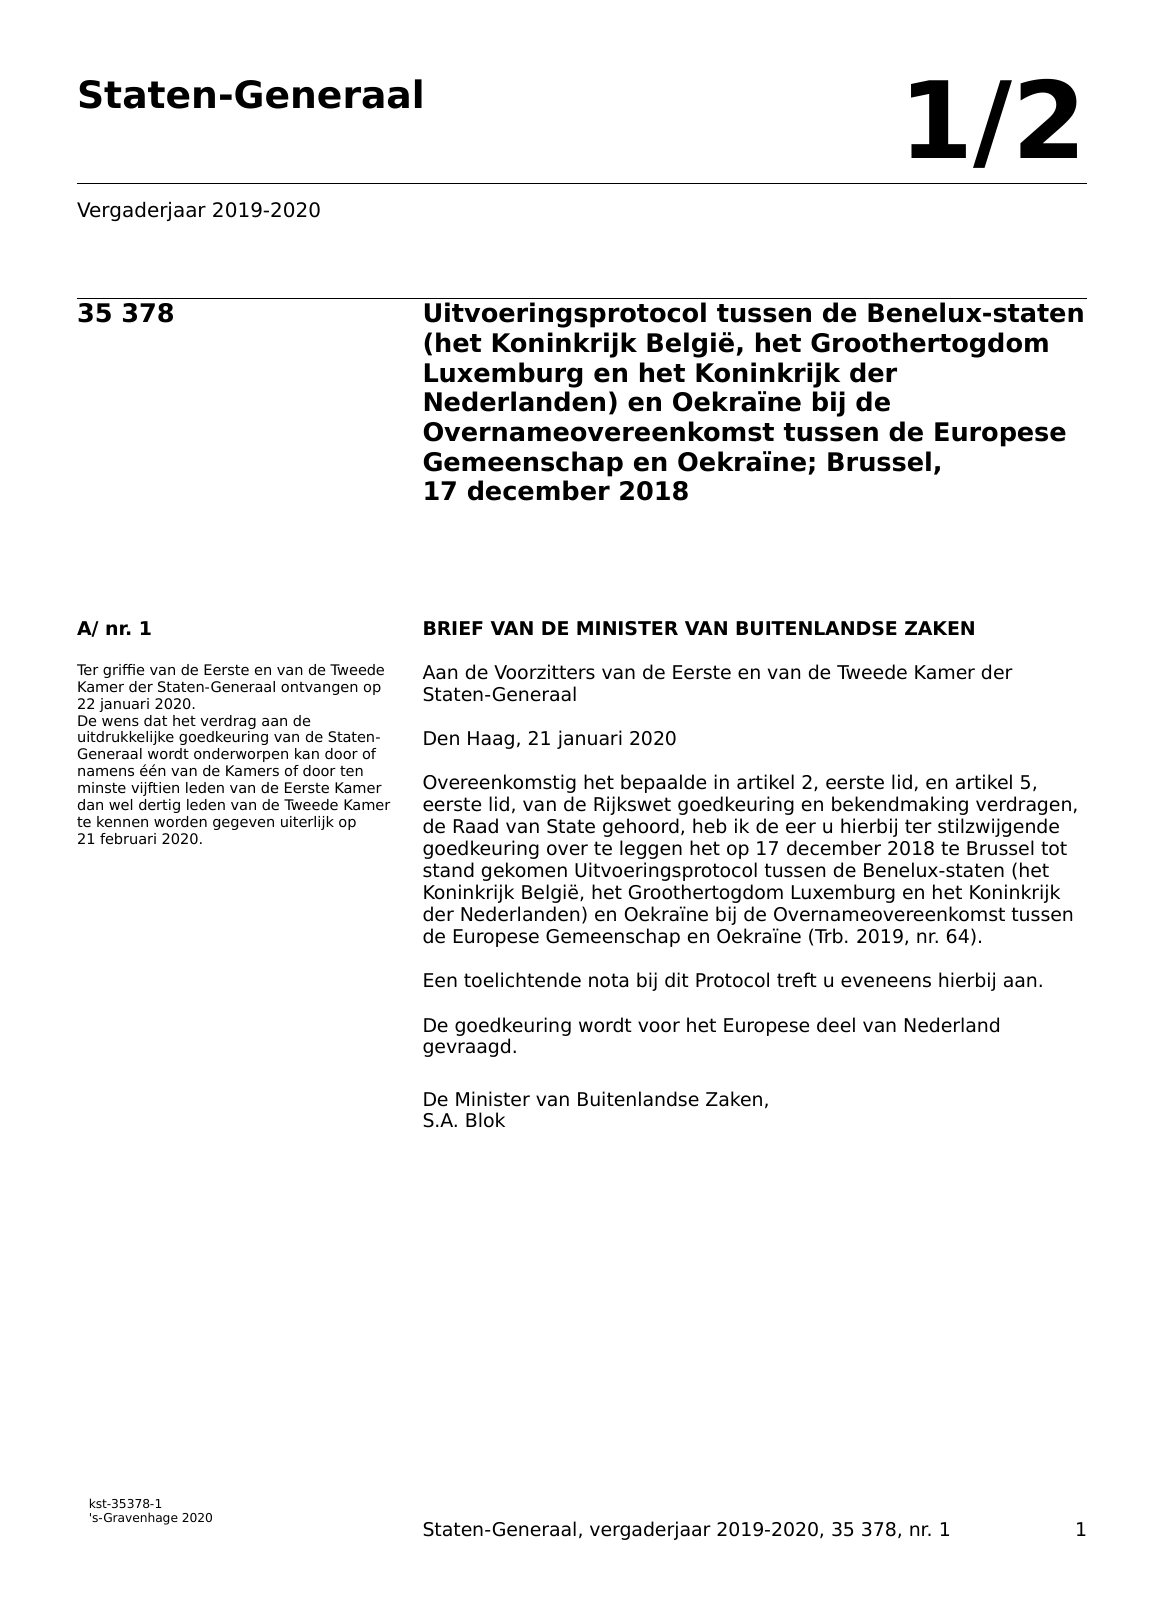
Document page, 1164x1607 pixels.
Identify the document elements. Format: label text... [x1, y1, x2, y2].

text De goedkeuring wordt voor het Europese deel van Nederland gevraagd. [422, 1014, 1087, 1058]
text Overeenkomstig het bepaalde in artikel 2, eerste lid, en artikel 5, eerste lid, van de Rijkswet goedkeuring en bekendmaking verdragen, de Raad van State gehoord, heb ik de eer u hierbij ter stilzwijgende goedkeuring over te leggen het op 17 december 2018 te Brussel tot stand gekomen Uitvoeringsprotocol tussen de Benelux-staten (het Koninkrijk België, het Groothertogdom Luxemburg en het Koninkrijk der Nederlanden) en Oekraïne bij de Overnameovereenkomst tussen de Europese Gemeenschap en Oekraïne (Trb. 2019, nr. 64). [422, 772, 1087, 948]
table_header 1/2 [886, 59, 1087, 183]
text Een toelichtende nota bij dit Protocol treft u eveneens hierbij aan. [422, 970, 1087, 992]
subtitle 35 378 Uitvoeringsprotocol tussen de Benelux-staten (het Koninkrijk België, het Groothertogdom Luxemburg en het Koninkrijk der Nederlanden) en Oekraïne bij de Overnameovereenkomst tussen de Europese Gemeenschap en Oekraïne; Brussel, 17 december 2018 [77, 299, 1087, 507]
text kst-35378-1 [88, 1497, 323, 1511]
subtitle A/ nr. 1 BRIEF VAN DE MINISTER VAN BUITENLANDSE ZAKEN [77, 618, 1087, 640]
text Aan de Voorzitters van de Eerste en van de Tweede Kamer der Staten-Generaal [422, 662, 1087, 706]
table_header Staten-Generaal [77, 59, 886, 183]
text Ter griffie van de Eerste en van de Tweede Kamer der Staten-Generaal ontvangen op 22 januari 2020. [77, 662, 399, 713]
text De wens dat het verdrag aan de uitdrukkelijke goedkeuring van de Staten-Generaal wordt onderworpen kan door of namens één van de Kamers of door ten minste vijftien leden van de Eerste Kamer dan wel dertig leden van de Tweede Kamer te kennen worden gegeven uiterlijk op 21 februari 2020. [77, 713, 399, 848]
table_cell Vergaderjaar 2019-2020 [77, 184, 1087, 298]
text 's-Gravenhage 2020 [88, 1511, 323, 1525]
text Den Haag, 21 januari 2020 [422, 728, 1087, 750]
text De Minister van Buitenlandse Zaken, S.A. Blok [422, 1088, 1087, 1132]
